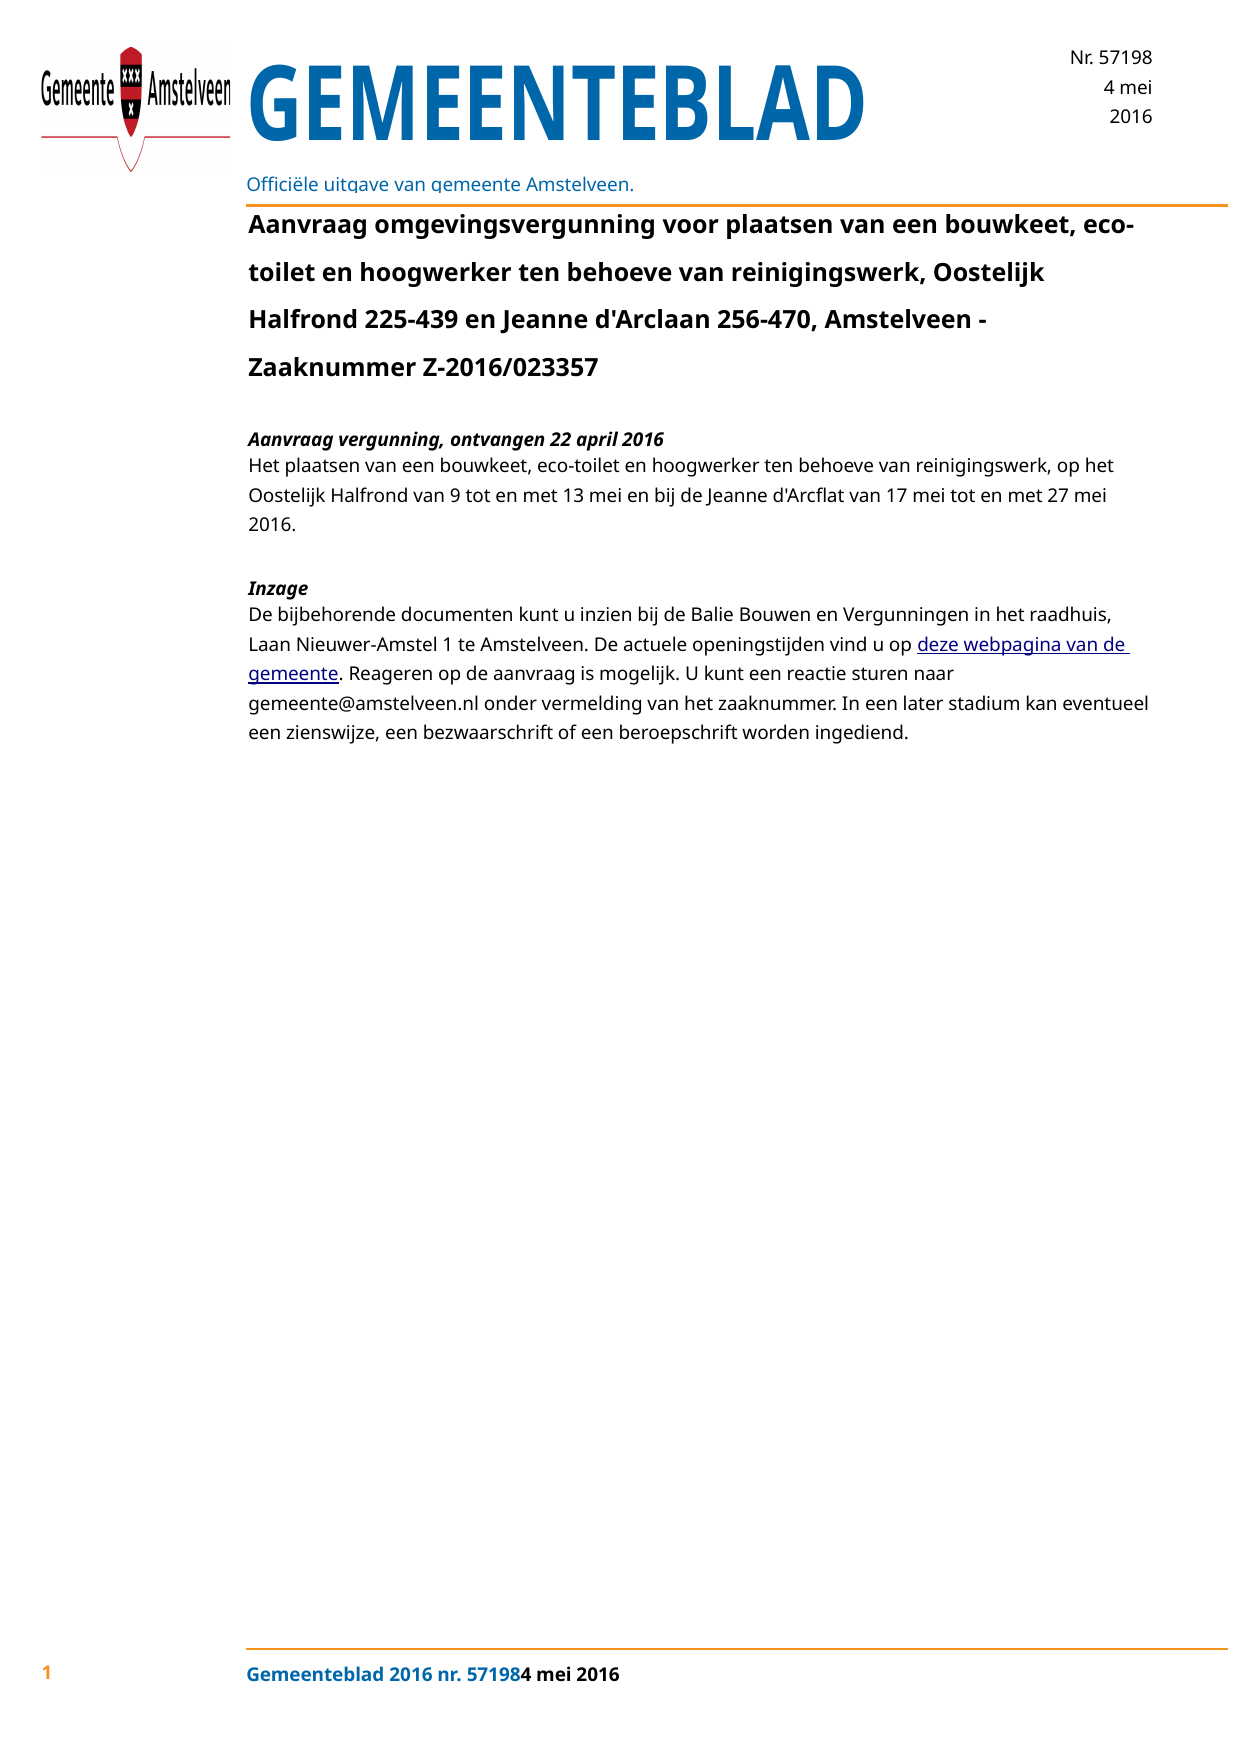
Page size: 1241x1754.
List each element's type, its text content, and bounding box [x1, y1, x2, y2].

text Aanvraag vergunning, ontvangen 22 april 2016 [248, 427, 1152, 452]
text De bijbehorende documenten kunt u inzien bij de Balie Bouwen en Vergunningen in het raadhuis, Laan Nieuwer-Amstel 1 te Amstelveen. De actuele openingstijden vind u op deze webpagina van de gemeente. Reageren op de aanvraag is mogelijk. U kunt een reactie sturen naar gemeente@amstelveen.nl onder vermelding van het zaaknummer. In een later stadium kan eventueel een zienswijze, een bezwaarschrift of een beroepschrift worden ingediend. [248, 601, 1152, 745]
text Aanvraag omgevingsvergunning voor plaatsen van een bouwkeet, eco-toilet en hoogwerker ten behoeve van reinigingswerk, Oostelijk Halfrond 225-439 en Jeanne d'Arclaan 256-470, Amstelveen - Zaaknummer Z-2016/023357 [248, 207, 1152, 384]
text Inzage [248, 576, 1152, 601]
text Het plaatsen van een bouwkeet, eco-toilet en hoogwerker ten behoeve van reinigingswerk, op het Oostelijk Halfrond van 9 tot en met 13 mei en bij de Jeanne d'Arcflat van 17 mei tot en met 27 mei 2016. [248, 452, 1152, 537]
picture [41, 47, 231, 172]
